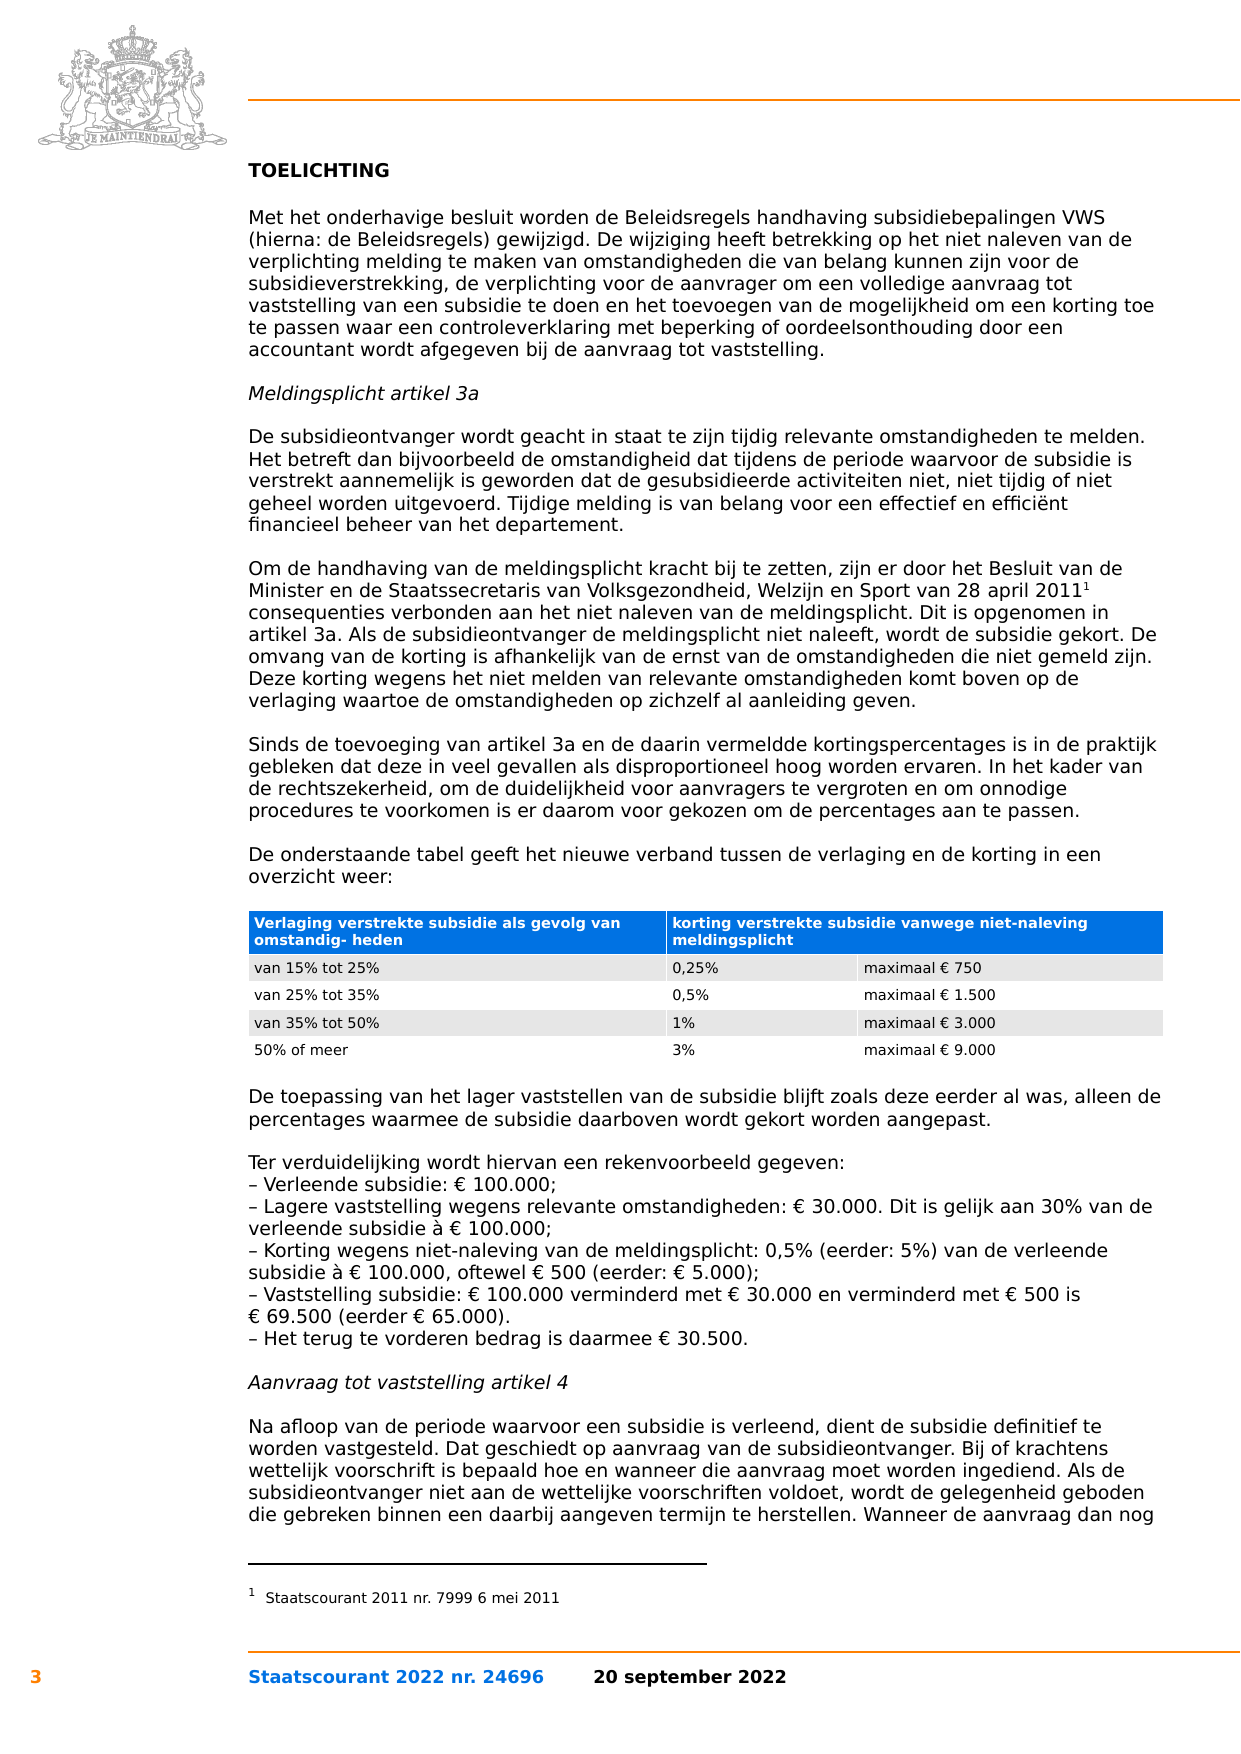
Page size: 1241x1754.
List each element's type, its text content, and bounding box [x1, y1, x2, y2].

table_cell 0,5% [667, 983, 857, 1009]
table_cell maximaal € 1.500 [858, 983, 1163, 1009]
text Na afloop van de periode waarvoor een subsidie is verleend, dient de subsidie definitief te worden vastgesteld. Dat geschiedt op aanvraag van de subsidieontvanger. Bij of krachtens wettelijk voorschrift is bepaald hoe en wanneer die aanvraag moet worden ingediend. Als de subsidieontvanger niet aan de wettelijke voorschriften voldoet, wordt de gelegenheid geboden die gebreken binnen een daarbij aangeven termijn te herstellen. Wanneer de aanvraag dan nog [248, 1416, 1163, 1526]
picture [38, 25, 227, 150]
table_cell van 35% tot 50% [249, 1010, 666, 1036]
text Om de handhaving van de meldingsplicht kracht bij te zetten, zijn er door het Besluit van de Minister en de Staatssecretaris van Volksgezondheid, Welzijn en Sport van 28 april 2011 consequenties verbonden aan het niet naleven van de meldingsplicht. Dit is opgenomen in artikel 3a. Als de subsidieontvanger de meldingsplicht niet naleeft, wordt de subsidie gekort. De omvang van de korting is afhankelijk van de ernst van de omstandigheden die niet gemeld zijn. Deze korting wegens het niet melden van relevante omstandigheden komt boven op de verlaging waartoe de omstandigheden op zichzelf al aanleiding geven. [248, 558, 1163, 712]
text De toepassing van het lager vaststellen van de subsidie blijft zoals deze eerder al was, alleen de percentages waarmee de subsidie daarboven wordt gekort worden aangepast. [248, 1086, 1163, 1130]
table_cell van 15% tot 25% [249, 955, 666, 981]
table_cell van 25% tot 35% [249, 983, 666, 1009]
table_cell 50% of meer [249, 1037, 666, 1063]
text De subsidieontvanger wordt geacht in staat te zijn tijdig relevante omstandigheden te melden. Het betreft dan bijvoorbeeld de omstandigheid dat tijdens de periode waarvoor de subsidie is verstrekt aannemelijk is geworden dat de gesubsidieerde activiteiten niet, niet tijdig of niet geheel worden uitgevoerd. Tijdige melding is van belang voor een effectief en efficiënt financieel beheer van het departement. [248, 426, 1163, 536]
text Staatscourant 2011 nr. 7999 6 mei 2011 [248, 1586, 1163, 1608]
text – Verleende subsidie: € 100.000; [248, 1174, 1163, 1196]
table_cell 0,25% [667, 955, 857, 981]
table_cell 3% [667, 1037, 857, 1063]
table_header korting verstrekte subsidie vanwege niet-naleving meldingsplicht [667, 911, 1163, 954]
text – Vaststelling subsidie: € 100.000 verminderd met € 30.000 en verminderd met € 500 is € 69.500 (eerder € 65.000). [248, 1284, 1163, 1328]
subtitle Aanvraag tot vaststelling artikel 4 [248, 1372, 1163, 1394]
table_header Verlaging verstrekte subsidie als gevolg van omstandig- heden [249, 911, 666, 954]
text De onderstaande tabel geeft het nieuwe verband tussen de verlaging en de korting in een overzicht weer: [248, 844, 1163, 888]
text Ter verduidelijking wordt hiervan een rekenvoorbeeld gegeven: [248, 1152, 1163, 1174]
subtitle Meldingsplicht artikel 3a [248, 383, 1163, 404]
table_cell maximaal € 3.000 [858, 1010, 1163, 1036]
table_cell 1% [667, 1010, 857, 1036]
text – Korting wegens niet-naleving van de meldingsplicht: 0,5% (eerder: 5%) van de verleende subsidie à € 100.000, oftewel € 500 (eerder: € 5.000); [248, 1240, 1163, 1284]
text – Het terug te vorderen bedrag is daarmee € 30.500. [248, 1328, 1163, 1350]
text Met het onderhavige besluit worden de Beleidsregels handhaving subsidiebepalingen VWS (hierna: de Beleidsregels) gewijzigd. De wijziging heeft betrekking op het niet naleven van de verplichting melding te maken van omstandigheden die van belang kunnen zijn voor de subsidieverstrekking, de verplichting voor de aanvrager om een volledige aanvraag tot vaststelling van een subsidie te doen en het toevoegen van de mogelijkheid om een korting toe te passen waar een controleverklaring met beperking of oordeelsonthouding door een accountant wordt afgegeven bij de aanvraag tot vaststelling. [248, 207, 1163, 361]
table_cell maximaal € 750 [858, 955, 1163, 981]
subtitle TOELICHTING [248, 160, 1163, 182]
table_cell maximaal € 9.000 [858, 1037, 1163, 1063]
text – Lagere vaststelling wegens relevante omstandigheden: € 30.000. Dit is gelijk aan 30% van de verleende subsidie à € 100.000; [248, 1196, 1163, 1240]
text Sinds de toevoeging van artikel 3a en de daarin vermeldde kortingspercentages is in de praktijk gebleken dat deze in veel gevallen als disproportioneel hoog worden ervaren. In het kader van de rechtszekerheid, om de duidelijkheid voor aanvragers te vergroten en om onnodige procedures te voorkomen is er daarom voor gekozen om de percentages aan te passen. [248, 734, 1163, 822]
